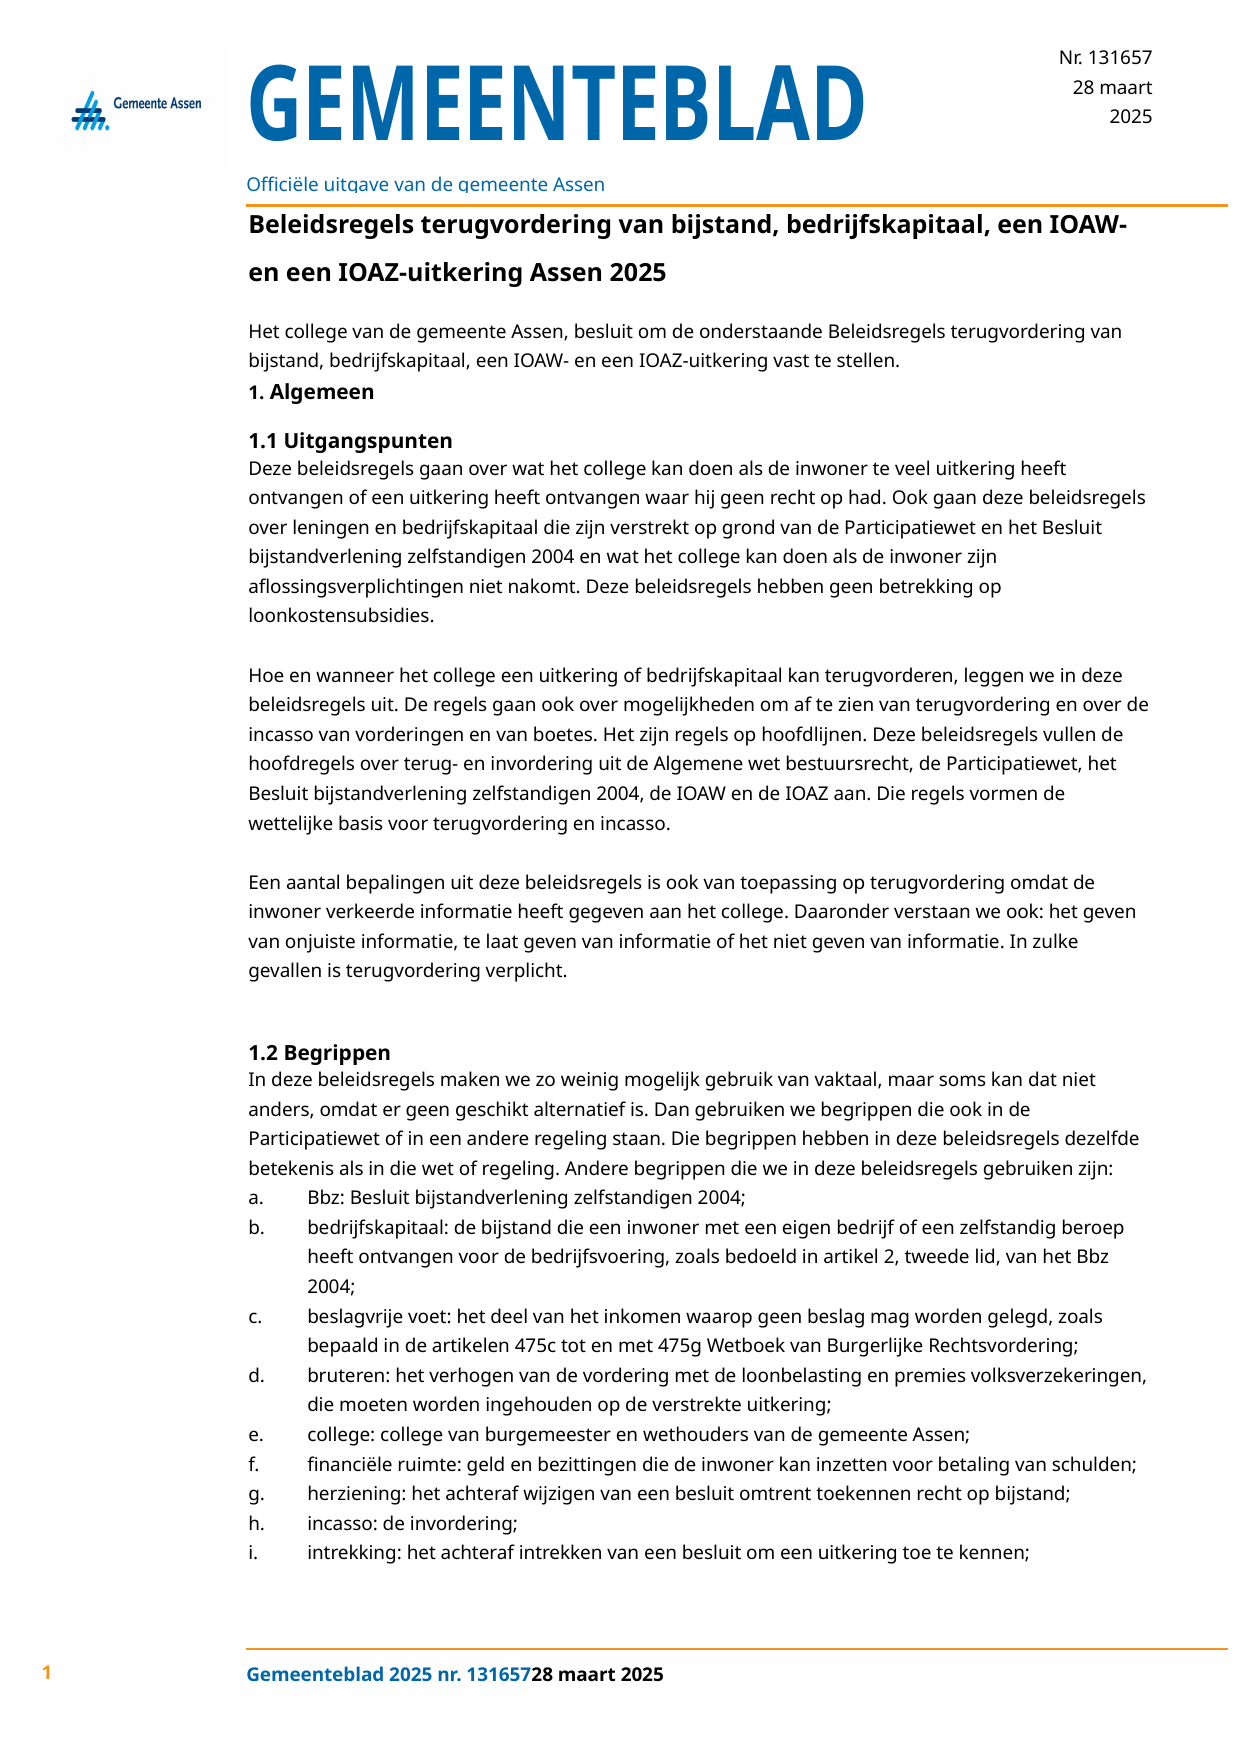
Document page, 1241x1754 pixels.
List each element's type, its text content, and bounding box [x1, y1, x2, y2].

text Het college van de gemeente Assen, besluit om de onderstaande Beleidsregels terugvordering van bijstand, bedrijfskapitaal, een IOAW- en een IOAZ-uitkering vast te stellen. [248, 318, 1152, 373]
text 1.2 Begrippen [248, 1038, 1152, 1066]
list financiële ruimte: geld en bezittingen die de inwoner kan inzetten voor betaling van schulden; [248, 1451, 1152, 1476]
text Een aantal bepalingen uit deze beleidsregels is ook van toepassing op terugvordering omdat de inwoner verkeerde informatie heeft gegeven aan het college. Daaronder verstaan we ook: het geven van onjuiste informatie, te laat geven van informatie of het niet geven van informatie. In zulke gevallen is terugvordering verplicht. [248, 869, 1152, 983]
text Deze beleidsregels gaan over wat het college kan doen als de inwoner te veel uitkering heeft ontvangen of een uitkering heeft ontvangen waar hij geen recht op had. Ook gaan deze beleidsregels over leningen en bedrijfskapitaal die zijn verstrekt op grond van de Participatiewet en het Besluit bijstandverlening zelfstandigen 2004 en wat het college kan doen als de inwoner zijn aflossingsverplichtingen niet nakomt. Deze beleidsregels hebben geen betrekking op loonkostensubsidies. [248, 455, 1152, 628]
list bedrijfskapitaal: de bijstand die een inwoner met een eigen bedrijf of een zelfstandig beroep heeft ontvangen voor de bedrijfsvoering, zoals bedoeld in artikel 2, tweede lid, van het Bbz 2004; [248, 1214, 1152, 1299]
list intrekking: het achteraf intrekken van een besluit om een uitkering toe te kennen; [248, 1539, 1152, 1565]
text 1.1 Uitgangspunten [248, 426, 1152, 455]
text In deze beleidsregels maken we zo weinig mogelijk gebruik van vaktaal, maar soms kan dat niet anders, omdat er geen geschikt alternatief is. Dan gebruiken we begrippen die ook in de Participatiewet of in een andere regeling staan. Die begrippen hebben in deze beleidsregels dezelfde betekenis als in die wet of regeling. Andere begrippen die we in deze beleidsregels gebruiken zijn: [248, 1066, 1152, 1181]
text Beleidsregels terugvordering van bijstand, bedrijfskapitaal, een IOAW- en een IOAZ-uitkering Assen 2025 [248, 207, 1152, 288]
list herziening: het achteraf wijzigen van een besluit omtrent toekennen recht op bijstand; [248, 1480, 1152, 1506]
list college: college van burgemeester en wethouders van de gemeente Assen; [248, 1421, 1152, 1447]
list Bbz: Besluit bijstandverlening zelfstandigen 2004; [248, 1184, 1152, 1210]
list beslagvrije voet: het deel van het inkomen waarop geen beslag mag worden gelegd, zoals bepaald in de artikelen 475c tot en met 475g Wetboek van Burgerlijke Rechtsvordering; [248, 1303, 1152, 1358]
picture [41, 47, 231, 172]
list incasso: de invordering; [248, 1510, 1152, 1536]
list bruteren: het verhogen van de vordering met de loonbelasting en premies volksverzekeringen, die moeten worden ingehouden op de verstrekte uitkering; [248, 1362, 1152, 1417]
text Hoe en wanneer het college een uitkering of bedrijfskapitaal kan terugvorderen, leggen we in deze beleidsregels uit. De regels gaan ook over mogelijkheden om af te zien van terugvordering en over de incasso van vorderingen en van boetes. Het zijn regels op hoofdlijnen. Deze beleidsregels vullen de hoofdregels over terug- en invordering uit de Algemene wet bestuursrecht, de Participatiewet, het Besluit bijstandverlening zelfstandigen 2004, de IOAW en de IOAZ aan. Die regels vormen de wettelijke basis voor terugvordering en incasso. [248, 662, 1152, 836]
text 1. Algemeen [248, 377, 1152, 406]
